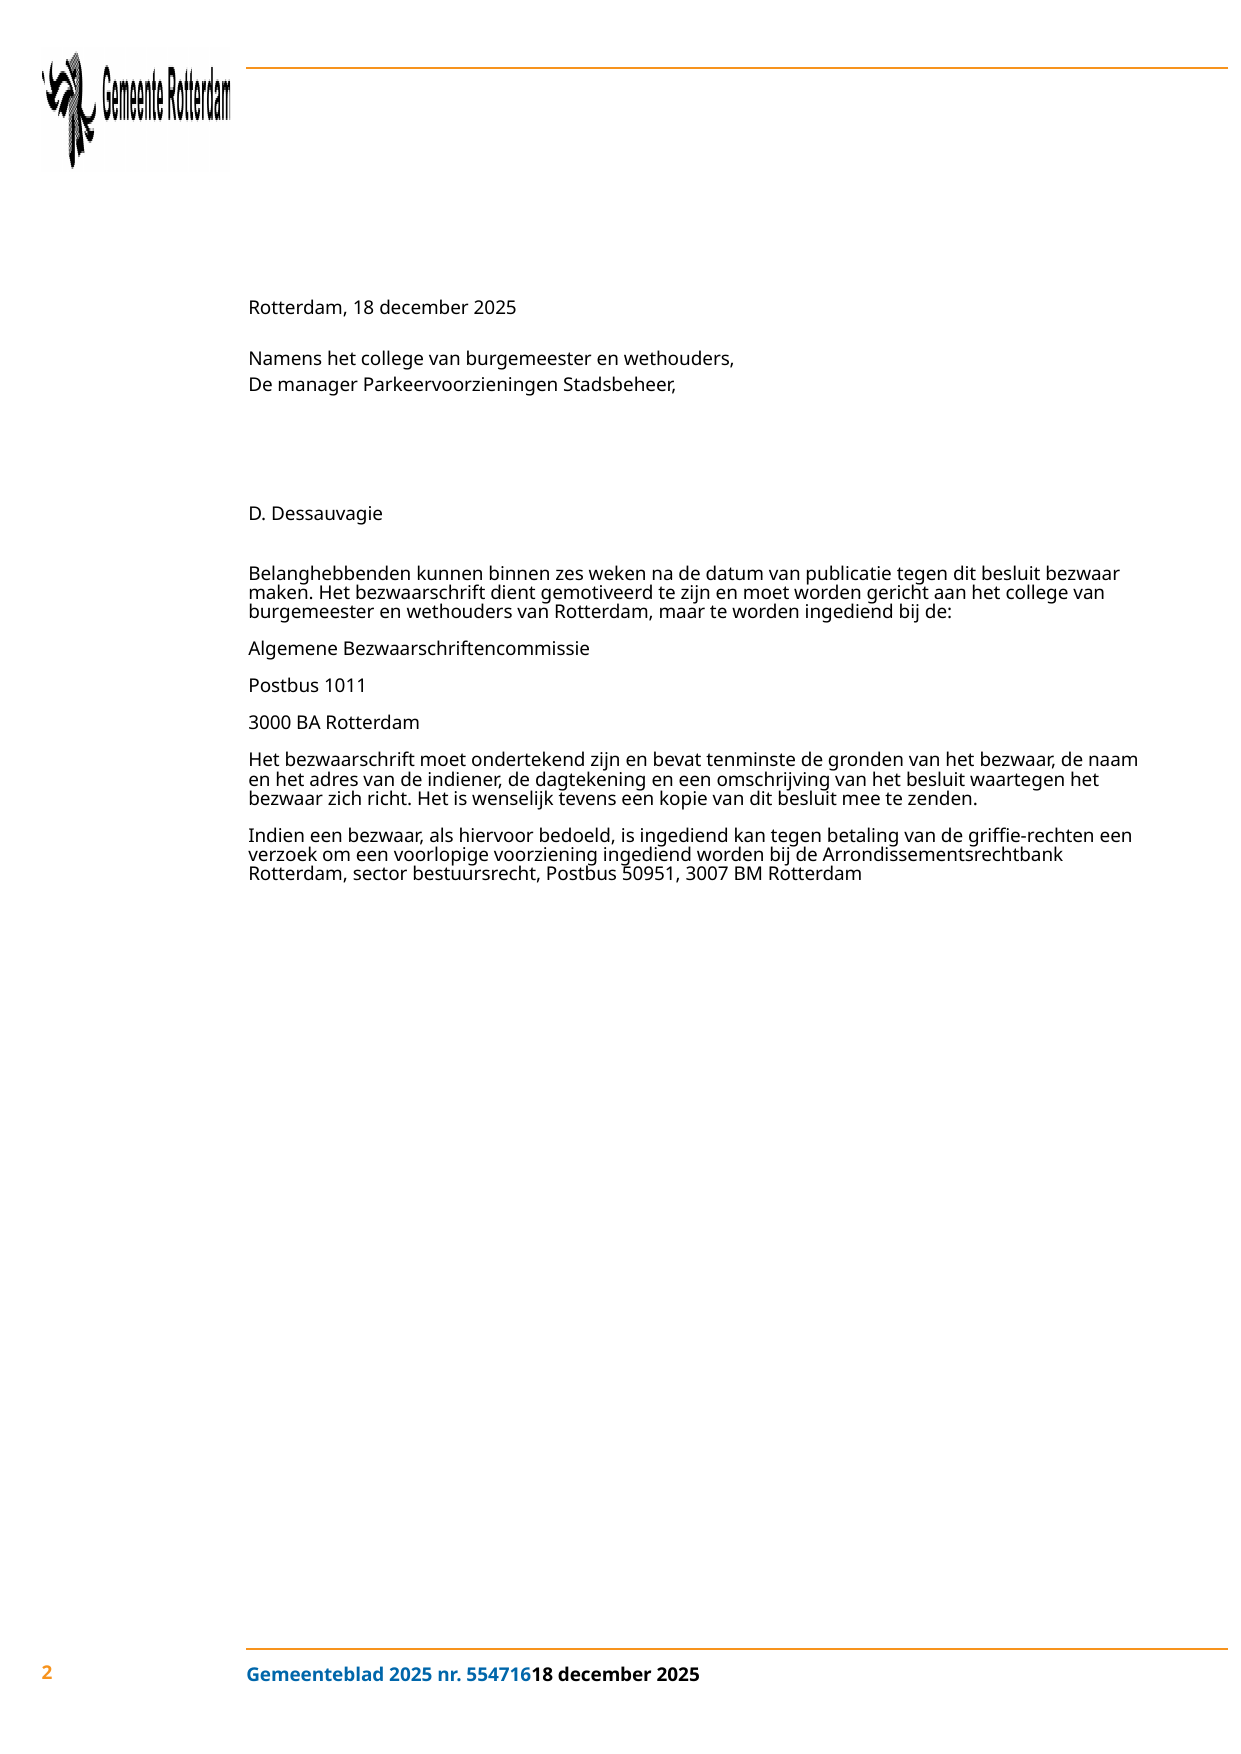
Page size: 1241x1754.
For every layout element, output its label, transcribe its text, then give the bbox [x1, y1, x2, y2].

text D. Dessauvagie [248, 500, 1152, 525]
picture [41, 47, 231, 172]
text Indien een bezwaar, als hiervoor bedoeld, is ingediend kan tegen betaling van de griffie-rechten een verzoek om een voorlopige voorziening ingediend worden bij de Arrondissementsrechtbank Rotterdam, sector bestuursrecht, Postbus 50951, 3007 BM Rotterdam [248, 827, 1152, 884]
text Rotterdam, 18 december 2025 [248, 294, 1152, 319]
text Algemene Bezwaarschriftencommissie [248, 640, 1152, 659]
text Postbus 1011 [248, 677, 1152, 697]
text 3000 BA Rotterdam [248, 714, 1152, 733]
text Belanghebbenden kunnen binnen zes weken na de datum van publicatie tegen dit besluit bezwaar maken. Het bezwaarschrift dient gemotiveerd te zijn en moet worden gericht aan het college van burgemeester en wethouders van Rotterdam, maar te worden ingediend bij de: [248, 565, 1152, 623]
text De manager Parkeervoorzieningen Stadsbeheer, [248, 371, 1152, 397]
text Het bezwaarschrift moet ondertekend zijn en bevat tenminste de gronden van het bezwaar, de naam en het adres van de indiener, de dagtekening en een omschrijving van het besluit waartegen het bezwaar zich richt. Het is wenselijk tevens een kopie van dit besluit mee te zenden. [248, 751, 1152, 809]
text Namens het college van burgemeester en wethouders, [248, 345, 1152, 371]
